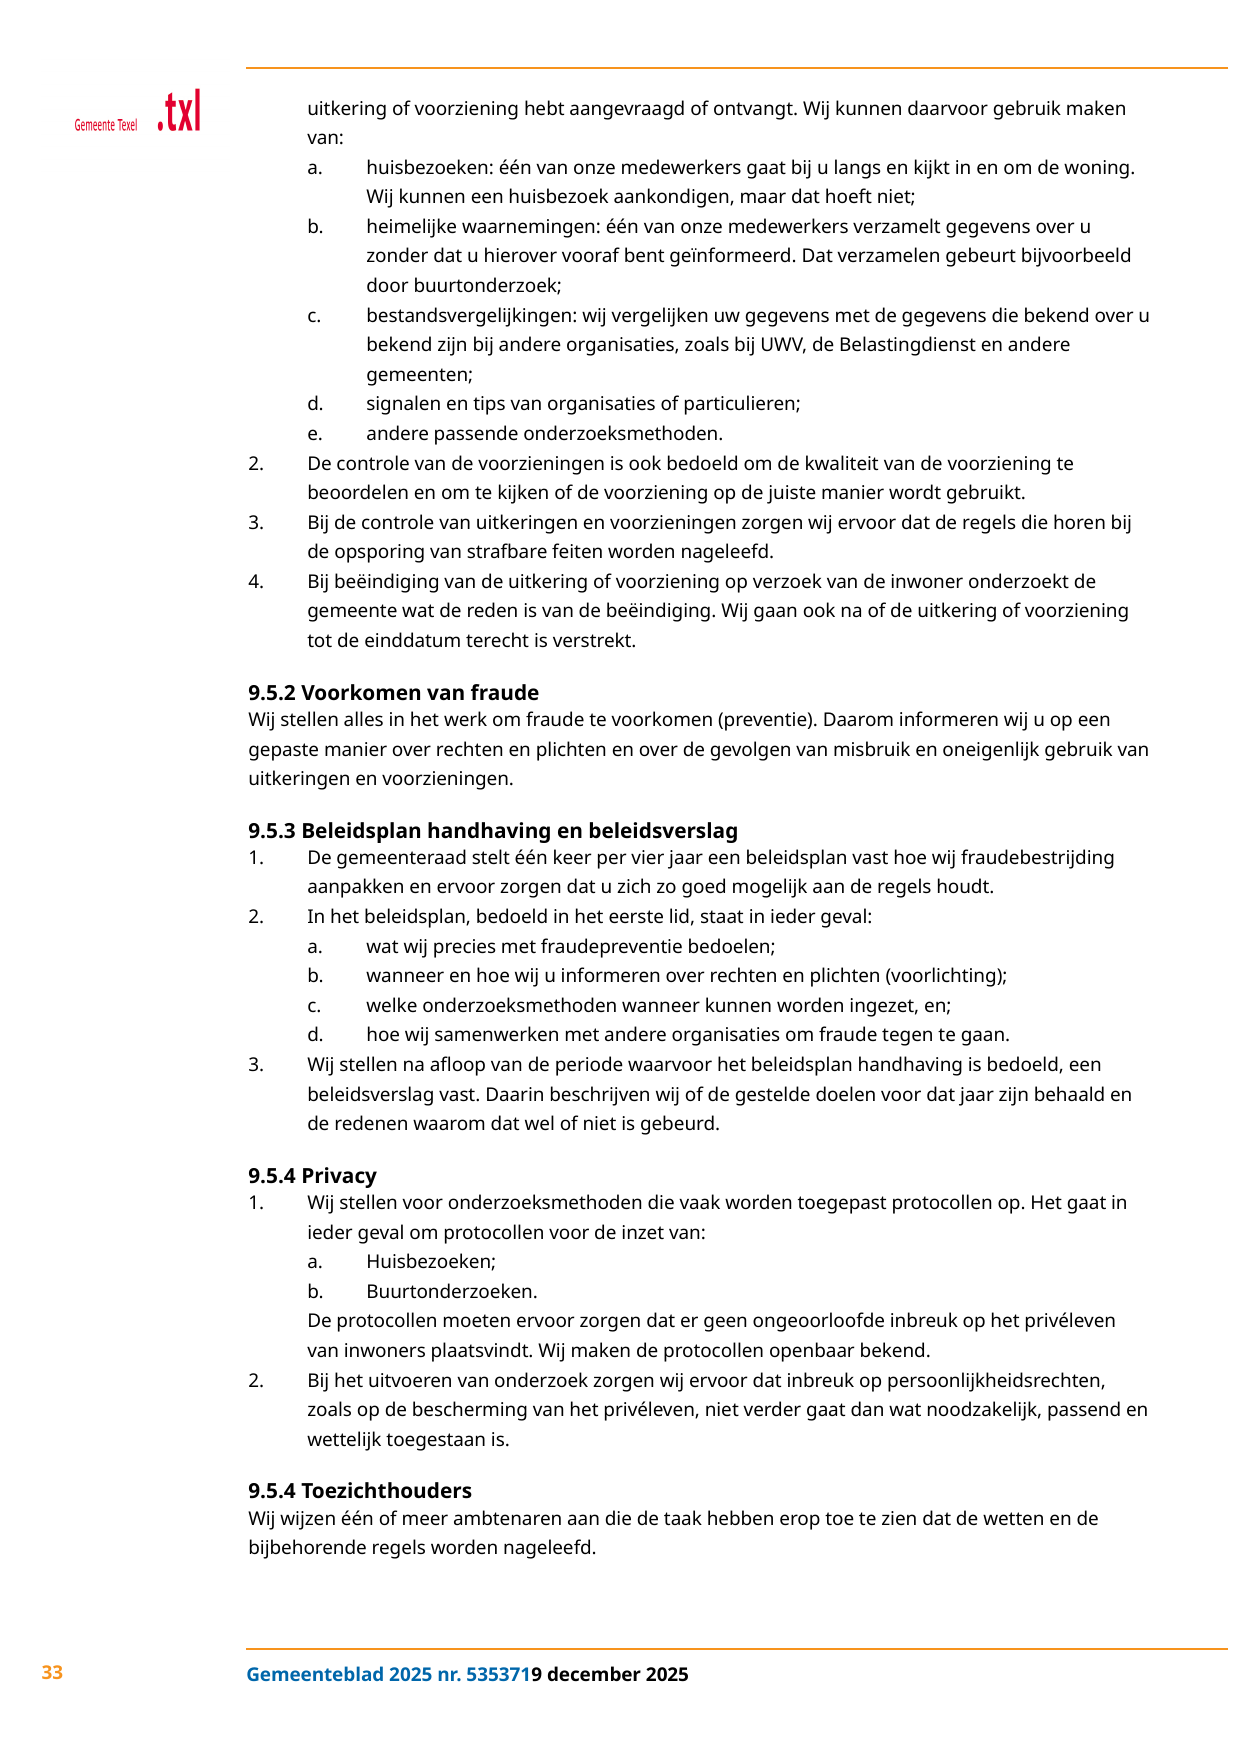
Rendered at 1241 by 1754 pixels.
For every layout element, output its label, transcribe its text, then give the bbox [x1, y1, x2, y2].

list welke onderzoeksmethoden wanneer kunnen worden ingezet, en; [307, 992, 1152, 1018]
list Wij stellen na afloop van de periode waarvoor het beleidsplan handhaving is bedoeld, een beleidsverslag vast. Daarin beschrijven wij of de gestelde doelen voor dat jaar zijn behaald en de redenen waarom dat wel of niet is gebeurd. [248, 1051, 1152, 1136]
list Buurtonderzoeken. [307, 1278, 1152, 1304]
text 9.5.4 Privacy [248, 1161, 1152, 1189]
list In het beleidsplan, bedoeld in het eerste lid, staat in ieder geval: [248, 903, 1152, 929]
text 9.5.2 Voorkomen van fraude [248, 678, 1152, 706]
list bestandsvergelijkingen: wij vergelijken uw gegevens met de gegevens die bekend over u bekend zijn bij andere organisaties, zoals bij UWV, de Belastingdienst en andere gemeenten; [307, 302, 1152, 387]
list hoe wij samenwerken met andere organisaties om fraude tegen te gaan. [307, 1022, 1152, 1047]
list De controle van de voorzieningen is ook bedoeld om de kwaliteit van de voorziening te beoordelen en om te kijken of de voorziening op de juiste manier wordt gebruikt. [248, 450, 1152, 505]
list huisbezoeken: één van onze medewerkers gaat bij u langs en kijkt in en om de woning. Wij kunnen een huisbezoek aankondigen, maar dat hoeft niet; [307, 154, 1152, 209]
list Bij de controle van uitkeringen en voorzieningen zorgen wij ervoor dat de regels die horen bij de opsporing van strafbare feiten worden nageleefd. [248, 509, 1152, 564]
list Wij stellen voor onderzoeksmethoden die vaak worden toegepast protocollen op. Het gaat in ieder geval om protocollen voor de inzet van: [248, 1189, 1152, 1244]
list De gemeenteraad stelt één keer per vier jaar een beleidsplan vast hoe wij fraudebestrijding aanpakken en ervoor zorgen dat u zich zo goed mogelijk aan de regels houdt. [248, 844, 1152, 899]
list uitkering of voorziening hebt aangevraagd of ontvangt. Wij kunnen daarvoor gebruik maken van: [248, 95, 1152, 150]
list signalen en tips van organisaties of particulieren; [307, 391, 1152, 416]
list heimelijke waarnemingen: één van onze medewerkers verzamelt gegevens over u zonder dat u hierover vooraf bent geïnformeerd. Dat verzamelen gebeurt bijvoorbeeld door buurtonderzoek; [307, 213, 1152, 298]
text 9.5.4 Toezichthouders [248, 1476, 1152, 1505]
text 9.5.3 Beleidsplan handhaving en beleidsverslag [248, 816, 1152, 844]
list wat wij precies met fraudepreventie bedoelen; [307, 933, 1152, 959]
list andere passende onderzoeksmethoden. [307, 420, 1152, 446]
list Bij het uitvoeren van onderzoek zorgen wij ervoor dat inbreuk op persoonlijkheidsrechten, zoals op de bescherming van het privéleven, niet verder gaat dan wat noodzakelijk, passend en wettelijk toegestaan is. [248, 1367, 1152, 1452]
list wanneer en hoe wij u informeren over rechten en plichten (voorlichting); [307, 962, 1152, 988]
picture [41, 47, 231, 172]
list Bij beëindiging van de uitkering of voorziening op verzoek van de inwoner onderzoekt de gemeente wat de reden is van de beëindiging. Wij gaan ook na of de uitkering of voorziening tot de einddatum terecht is verstrekt. [248, 568, 1152, 653]
text Wij wijzen één of meer ambtenaren aan die de taak hebben erop toe te zien dat de wetten en de bijbehorende regels worden nageleefd. [248, 1505, 1152, 1560]
list De protocollen moeten ervoor zorgen dat er geen ongeoorloofde inbreuk op het privéleven van inwoners plaatsvindt. Wij maken de protocollen openbaar bekend. [248, 1308, 1152, 1363]
text Wij stellen alles in het werk om fraude te voorkomen (preventie). Daarom informeren wij u op een gepaste manier over rechten en plichten en over de gevolgen van misbruik en oneigenlijk gebruik van uitkeringen en voorzieningen. [248, 706, 1152, 791]
list Huisbezoeken; [307, 1248, 1152, 1274]
